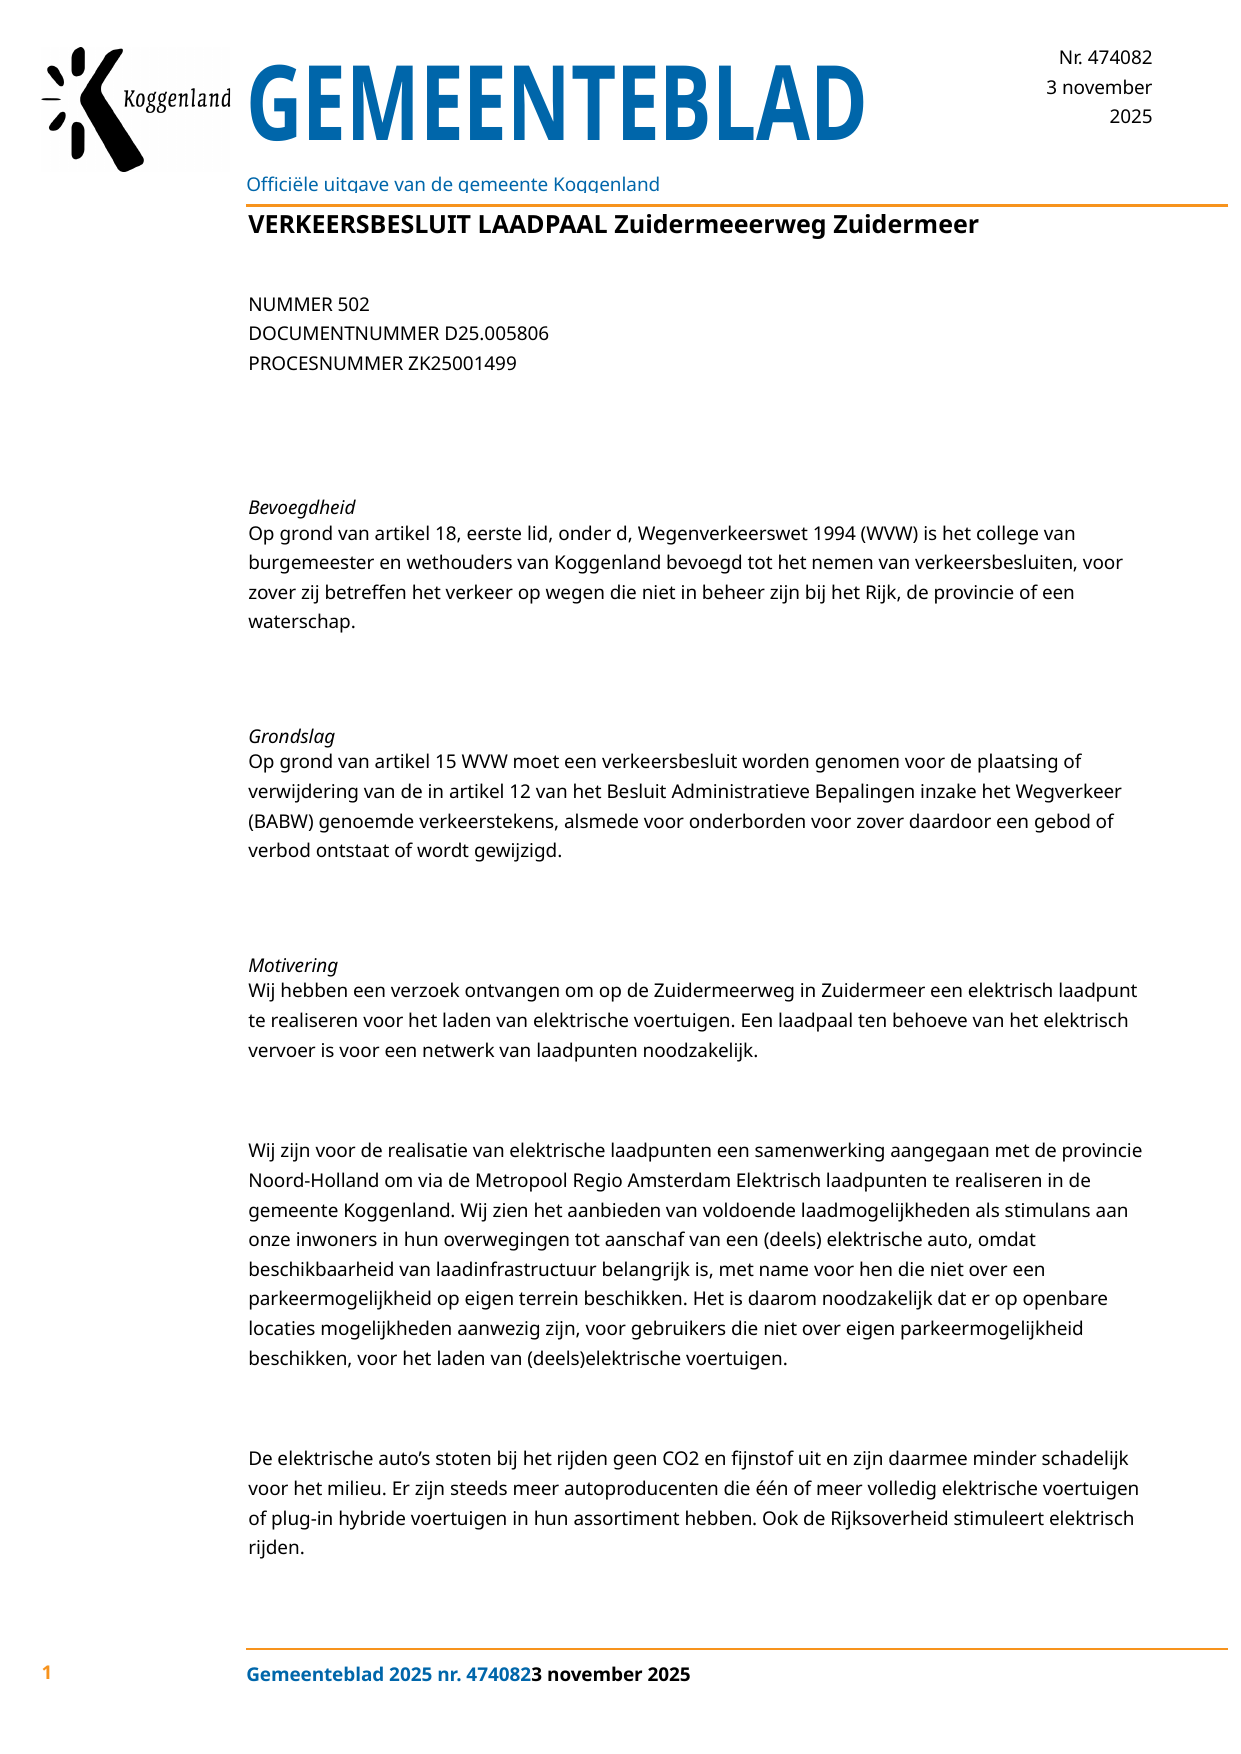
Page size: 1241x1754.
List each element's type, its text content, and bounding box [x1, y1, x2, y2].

text Wij hebben een verzoek ontvangen om op de Zuidermeerweg in Zuidermeer een elektrisch laadpunt te realiseren voor het laden van elektrische voertuigen. Een laadpaal ten behoeve van het elektrisch vervoer is voor een netwerk van laadpunten noodzakelijk. [248, 978, 1152, 1062]
text NUMMER 502 [248, 291, 1152, 317]
text PROCESNUMMER ZK25001499 [248, 350, 1152, 376]
text Op grond van artikel 15 WVW moet een verkeersbesluit worden genomen voor de plaatsing of verwijdering van de in artikel 12 van het Besluit Administratieve Bepalingen inzake het Wegverkeer (BABW) genoemde verkeerstekens, alsmede voor onderborden voor zover daardoor een gebod of verbod ontstaat of wordt gewijzigd. [248, 749, 1152, 863]
text De elektrische auto’s stoten bij het rijden geen CO2 en fijnstof uit en zijn daarmee minder schadelijk voor het milieu. Er zijn steeds meer autoproducenten die één of meer volledig elektrische voertuigen of plug-in hybride voertuigen in hun assortiment hebben. Ook de Rijksoverheid stimuleert elektrisch rijden. [248, 1446, 1152, 1560]
text Op grond van artikel 18, eerste lid, onder d, Wegenverkeerswet 1994 (WVW) is het college van burgemeester en wethouders van Koggenland bevoegd tot het nemen van verkeersbesluiten, voor zover zij betreffen het verkeer op wegen die niet in beheer zijn bij het Rijk, de provincie of een waterschap. [248, 520, 1152, 634]
text Bevoegdheid [248, 494, 1152, 520]
text Motivering [248, 952, 1152, 978]
picture [41, 47, 231, 172]
text Wij zijn voor de realisatie van elektrische laadpunten een samenwerking aangegaan met de provincie Noord-Holland om via de Metropool Regio Amsterdam Elektrisch laadpunten te realiseren in de gemeente Koggenland. Wij zien het aanbieden van voldoende laadmogelijkheden als stimulans aan onze inwoners in hun overwegingen tot aanschaf van een (deels) elektrische auto, omdat beschikbaarheid van laadinfrastructuur belangrijk is, met name voor hen die niet over een parkeermogelijkheid op eigen terrein beschikken. Het is daarom noodzakelijk dat er op openbare locaties mogelijkheden aanwezig zijn, voor gebruikers die niet over eigen parkeermogelijkheid beschikken, voor het laden van (deels)elektrische voertuigen. [248, 1138, 1152, 1370]
text DOCUMENTNUMMER D25.005806 [248, 321, 1152, 346]
text Grondslag [248, 723, 1152, 749]
text VERKEERSBESLUIT LAADPAAL Zuidermeeerweg Zuidermeer [248, 207, 1152, 241]
